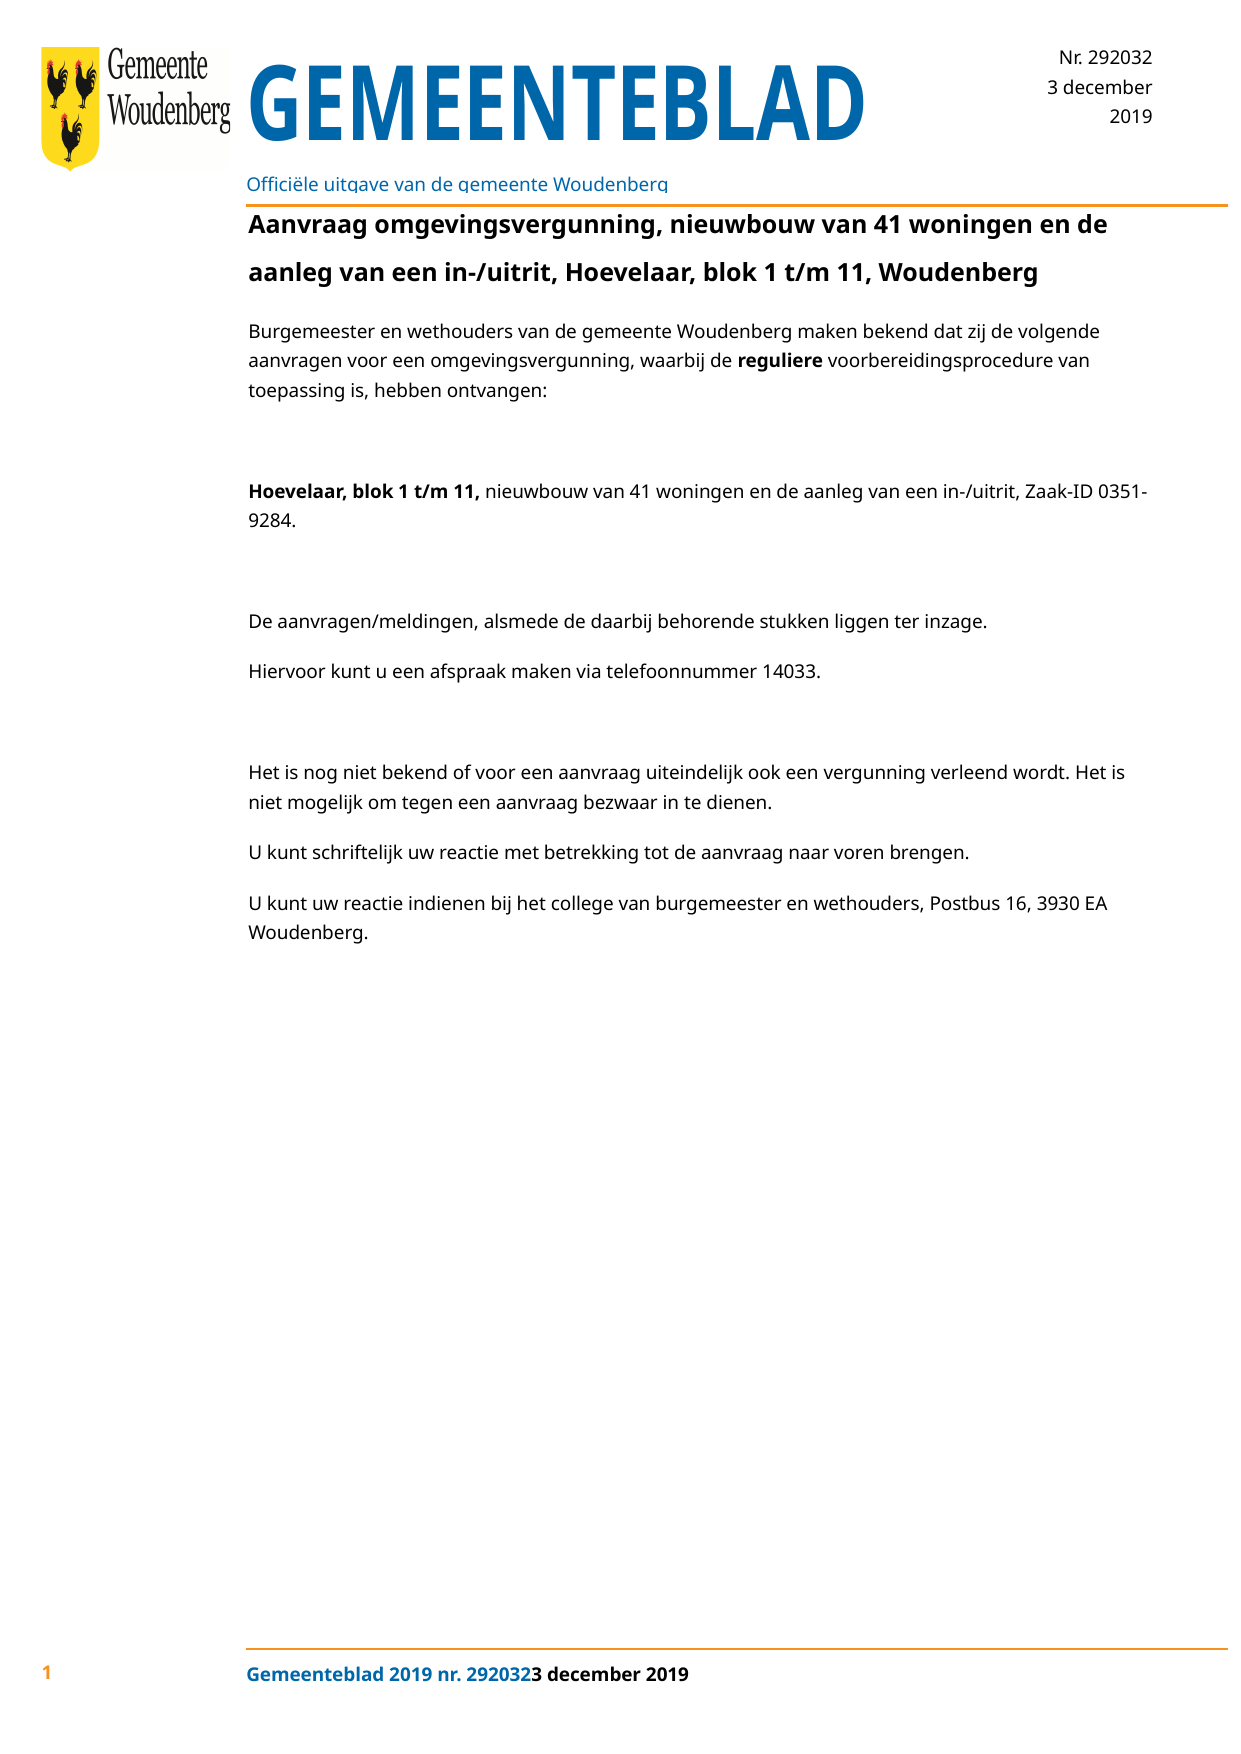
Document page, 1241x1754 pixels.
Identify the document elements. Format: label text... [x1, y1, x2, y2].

text Hiervoor kunt u een afspraak maken via telefoonnummer 14033. [248, 659, 1152, 684]
text U kunt uw reactie indienen bij het college van burgemeester en wethouders, Postbus 16, 3930 EA Woudenberg. [248, 890, 1152, 945]
text U kunt schriftelijk uw reactie met betrekking tot de aanvraag naar voren brengen. [248, 839, 1152, 865]
text Hoevelaar, blok 1 t/m 11, nieuwbouw van 41 woningen en de aanleg van een in-/uitrit, Zaak-ID 0351-9284. [248, 478, 1152, 533]
text Het is nog niet bekend of voor een aanvraag uiteindelijk ook een vergunning verleend wordt. Het is niet mogelijk om tegen een aanvraag bezwaar in te dienen. [248, 759, 1152, 815]
text Aanvraag omgevingsvergunning, nieuwbouw van 41 woningen en de aanleg van een in-/uitrit, Hoevelaar, blok 1 t/m 11, Woudenberg [248, 207, 1152, 288]
picture [41, 47, 231, 172]
text De aanvragen/meldingen, alsmede de daarbij behorende stukken liggen ter inzage. [248, 608, 1152, 634]
text Burgemeester en wethouders van de gemeente Woudenberg maken bekend dat zij de volgende aanvragen voor een omgevingsvergunning, waarbij de reguliere voorbereidingsprocedure van toepassing is, hebben ontvangen: [248, 318, 1152, 403]
